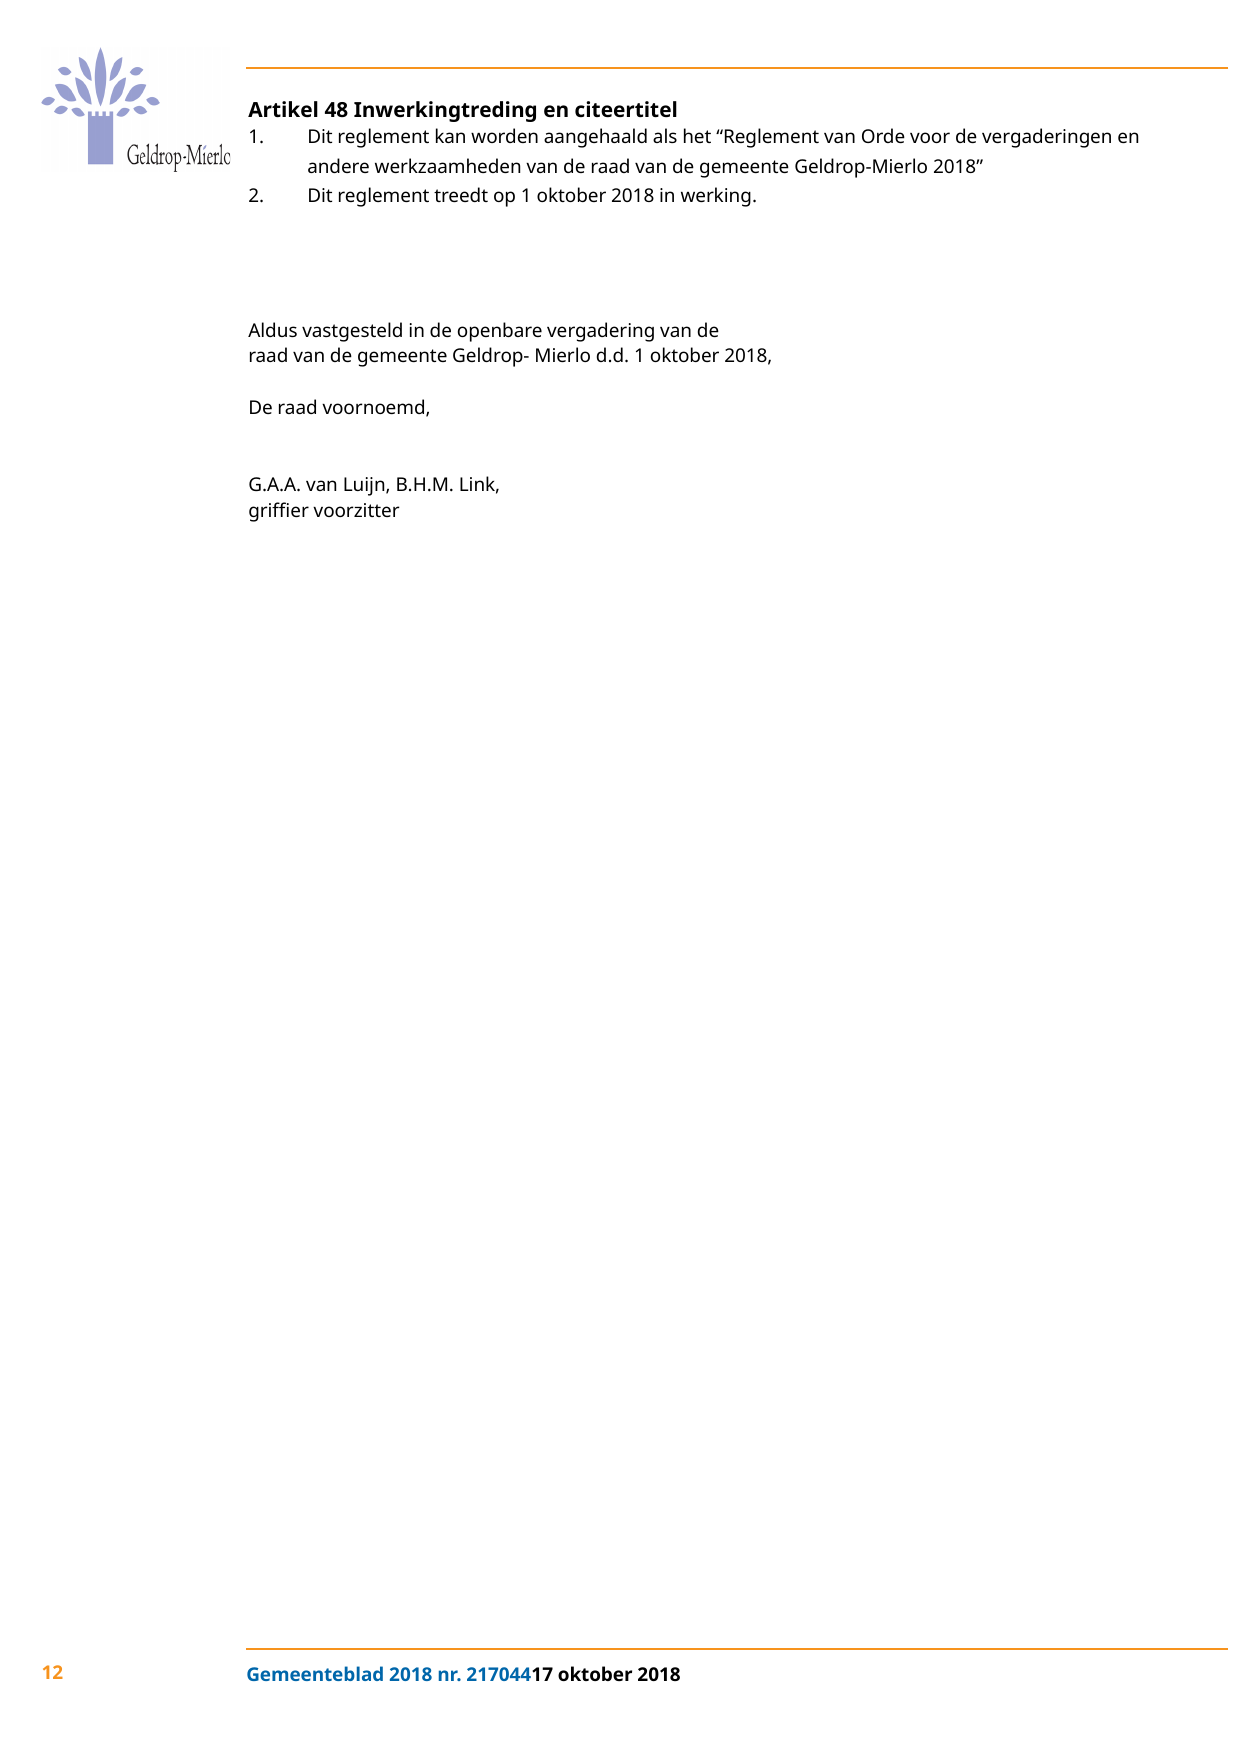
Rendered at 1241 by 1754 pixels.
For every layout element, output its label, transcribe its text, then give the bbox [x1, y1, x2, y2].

text De raad voornoemd, [248, 394, 1152, 420]
list Dit reglement kan worden aangehaald als het “Reglement van Orde voor de vergaderingen en andere werkzaamheden van de raad van de gemeente Geldrop-Mierlo 2018” [248, 123, 1152, 178]
text Artikel 48 Inwerkingtreding en citeertitel [248, 95, 1152, 123]
text griffier voorzitter [248, 497, 1152, 523]
text raad van de gemeente Geldrop- Mierlo d.d. 1 oktober 2018, [248, 342, 1152, 368]
list Dit reglement treedt op 1 oktober 2018 in werking. [248, 182, 1152, 208]
picture [41, 47, 231, 172]
text Aldus vastgesteld in de openbare vergadering van de [248, 317, 1152, 342]
text G.A.A. van Luijn, B.H.M. Link, [248, 471, 1152, 497]
